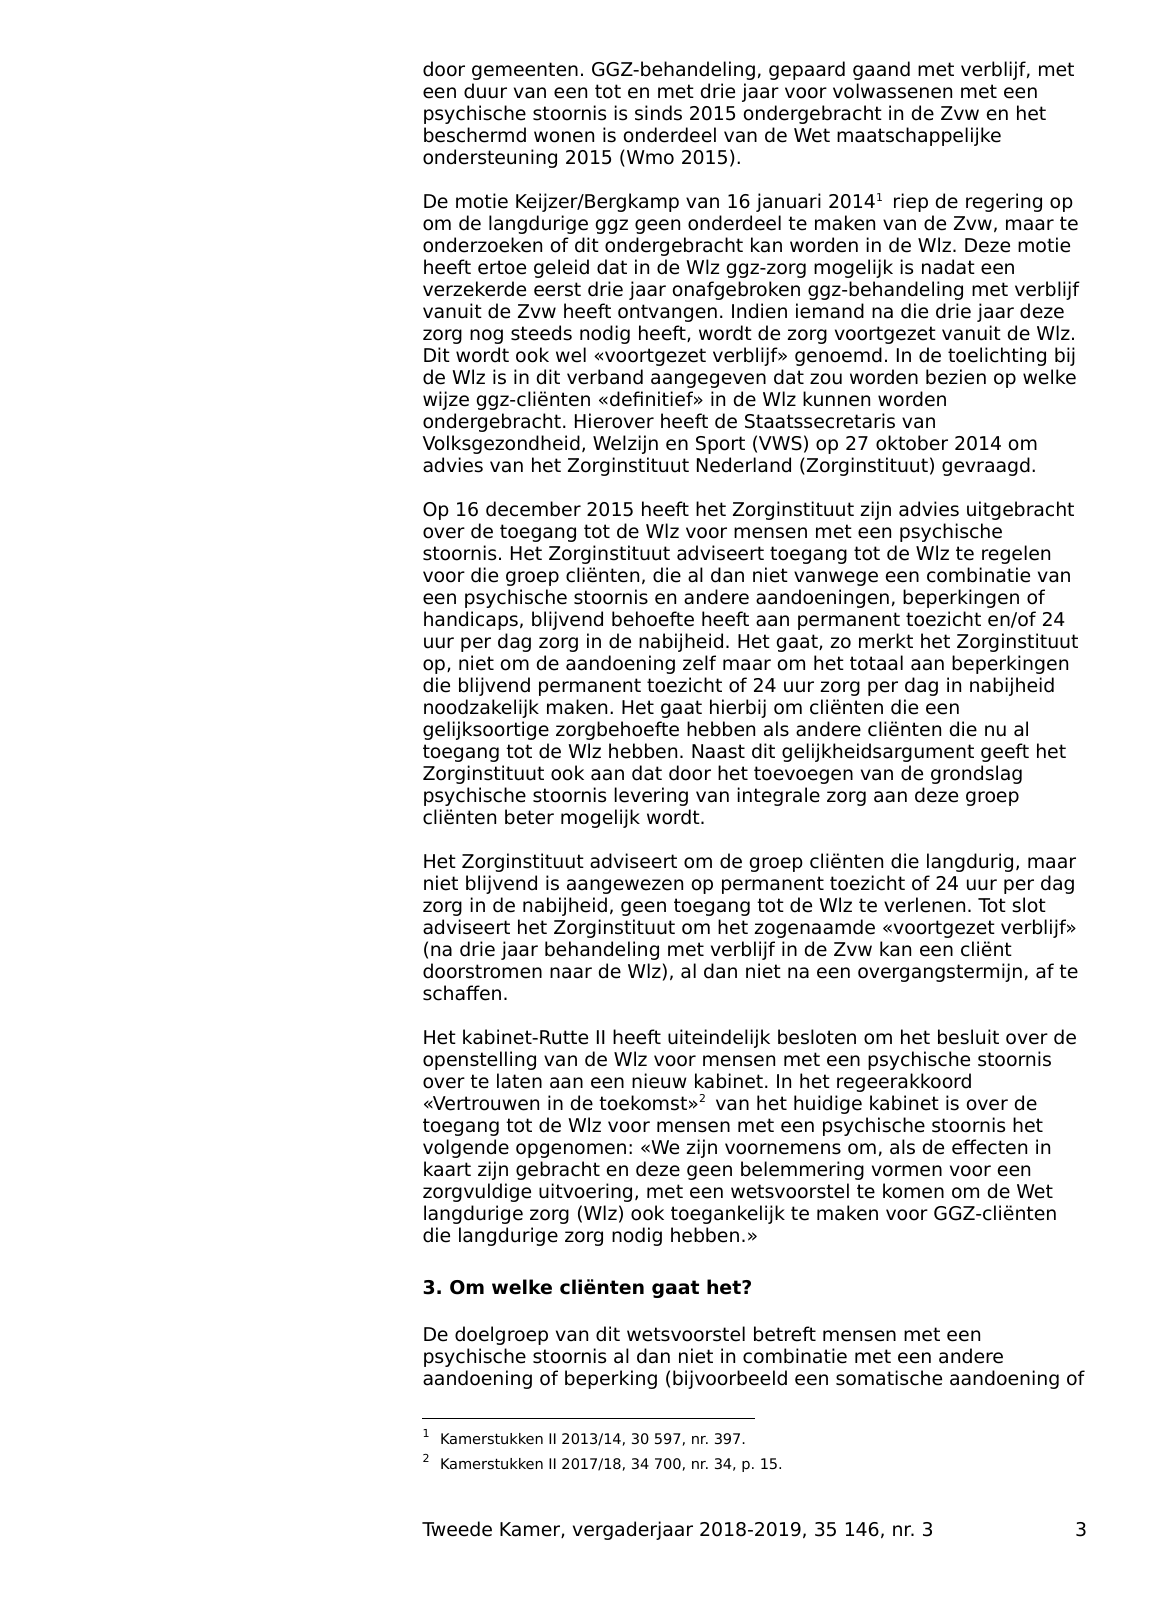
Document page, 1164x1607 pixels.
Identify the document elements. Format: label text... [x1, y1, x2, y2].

text De motie Keijzer/Bergkamp van 16 januari 2014 riep de regering op om de langdurige ggz geen onderdeel te maken van de Zvw, maar te onderzoeken of dit ondergebracht kan worden in de Wlz. Deze motie heeft ertoe geleid dat in de Wlz ggz-zorg mogelijk is nadat een verzekerde eerst drie jaar onafgebroken ggz-behandeling met verblijf vanuit de Zvw heeft ontvangen. Indien iemand na die drie jaar deze zorg nog steeds nodig heeft, wordt de zorg voortgezet vanuit de Wlz. Dit wordt ook wel «voortgezet verblijf» genoemd. In de toelichting bij de Wlz is in dit verband aangegeven dat zou worden bezien op welke wijze ggz-cliënten «definitief» in de Wlz kunnen worden ondergebracht. Hierover heeft de Staatssecretaris van Volksgezondheid, Welzijn en Sport (VWS) op 27 oktober 2014 om advies van het Zorginstituut Nederland (Zorginstituut) gevraagd. [422, 191, 1087, 477]
text Kamerstukken II 2017/18, 34 700, nr. 34, p. 15. [422, 1452, 1087, 1474]
text Op 16 december 2015 heeft het Zorginstituut zijn advies uitgebracht over de toegang tot de Wlz voor mensen met een psychische stoornis. Het Zorginstituut adviseert toegang tot de Wlz te regelen voor die groep cliënten, die al dan niet vanwege een combinatie van een psychische stoornis en andere aandoeningen, beperkingen of handicaps, blijvend behoefte heeft aan permanent toezicht en/of 24 uur per dag zorg in de nabijheid. Het gaat, zo merkt het Zorginstituut op, niet om de aandoening zelf maar om het totaal aan beperkingen die blijvend permanent toezicht of 24 uur zorg per dag in nabijheid noodzakelijk maken. Het gaat hierbij om cliënten die een gelijksoortige zorgbehoefte hebben als andere cliënten die nu al toegang tot de Wlz hebben. Naast dit gelijkheidsargument geeft het Zorginstituut ook aan dat door het toevoegen van de grondslag psychische stoornis levering van integrale zorg aan deze groep cliënten beter mogelijk wordt. [422, 499, 1087, 829]
text Het Zorginstituut adviseert om de groep cliënten die langdurig, maar niet blijvend is aangewezen op permanent toezicht of 24 uur per dag zorg in de nabijheid, geen toegang tot de Wlz te verlenen. Tot slot adviseert het Zorginstituut om het zogenaamde «voortgezet verblijf» (na drie jaar behandeling met verblijf in de Zvw kan een cliënt doorstromen naar de Wlz), al dan niet na een overgangstermijn, af te schaffen. [422, 851, 1087, 1005]
subtitle 3. Om welke cliënten gaat het? [422, 1277, 1087, 1299]
text Kamerstukken II 2013/14, 30 597, nr. 397. [422, 1427, 1087, 1449]
text Het kabinet-Rutte II heeft uiteindelijk besloten om het besluit over de openstelling van de Wlz voor mensen met een psychische stoornis over te laten aan een nieuw kabinet. In het regeerakkoord «Vertrouwen in de toekomst» van het huidige kabinet is over de toegang tot de Wlz voor mensen met een psychische stoornis het volgende opgenomen: «We zijn voornemens om, als de effecten in kaart zijn gebracht en deze geen belemmering vormen voor een zorgvuldige uitvoering, met een wetsvoorstel te komen om de Wet langdurige zorg (Wlz) ook toegankelijk te maken voor GGZ-cliënten die langdurige zorg nodig hebben.» [422, 1027, 1087, 1247]
text door gemeenten. GGZ-behandeling, gepaard gaand met verblijf, met een duur van een tot en met drie jaar voor volwassenen met een psychische stoornis is sinds 2015 ondergebracht in de Zvw en het beschermd wonen is onderdeel van de Wet maatschappelijke ondersteuning 2015 (Wmo 2015). [422, 59, 1087, 169]
text De doelgroep van dit wetsvoorstel betreft mensen met een psychische stoornis al dan niet in combinatie met een andere aandoening of beperking (bijvoorbeeld een somatische aandoening of [422, 1324, 1087, 1390]
